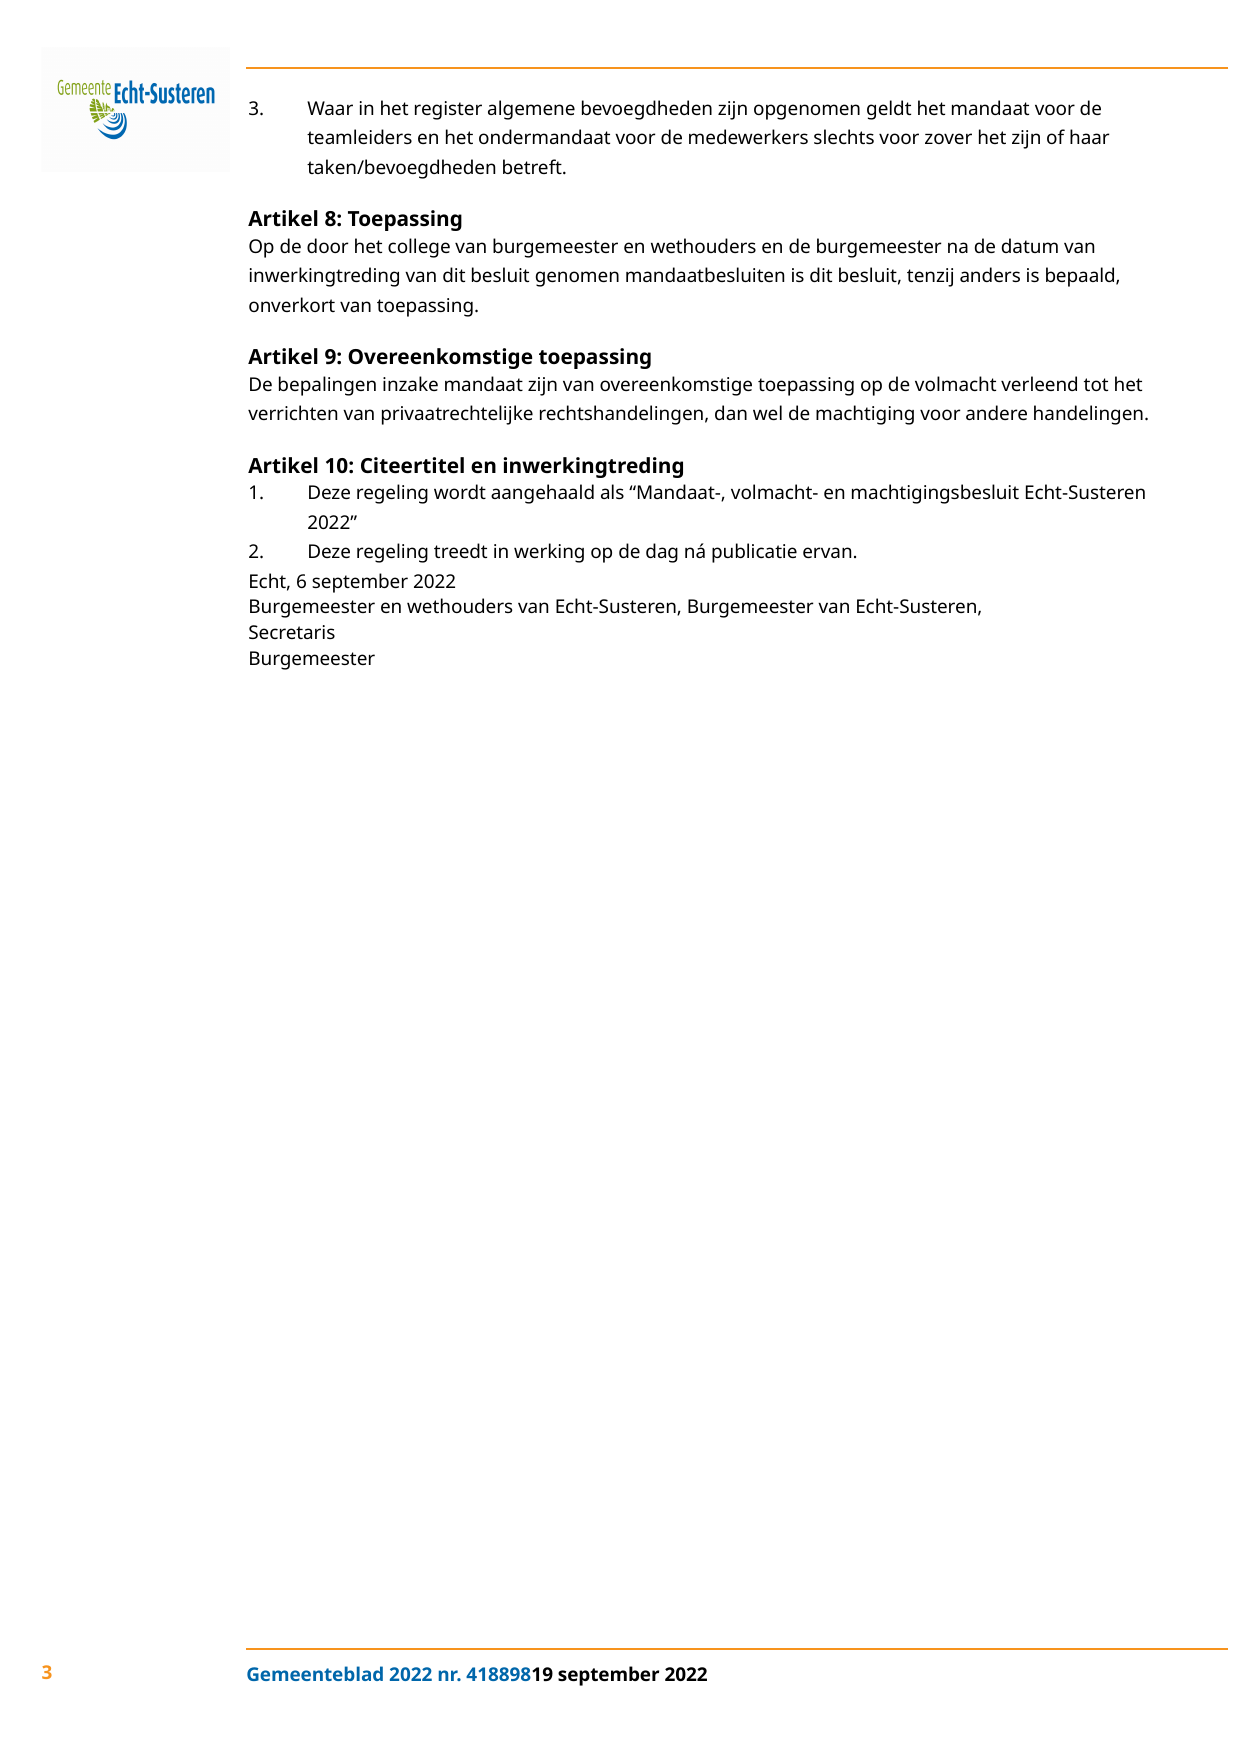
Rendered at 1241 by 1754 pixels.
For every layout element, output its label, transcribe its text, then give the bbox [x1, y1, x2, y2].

text Echt, 6 september 2022 [248, 568, 1152, 594]
text Burgemeester [248, 645, 1152, 671]
picture [41, 47, 231, 172]
list Waar in het register algemene bevoegdheden zijn opgenomen geldt het mandaat voor de teamleiders en het ondermandaat voor de medewerkers slechts voor zover het zijn of haar taken/bevoegdheden betreft. [248, 95, 1152, 180]
text Artikel 10: Citeertitel en inwerkingtreding [248, 451, 1152, 479]
text Burgemeester en wethouders van Echt-Susteren, Burgemeester van Echt-Susteren, [248, 594, 1152, 619]
list Deze regeling wordt aangehaald als “Mandaat-, volmacht- en machtigingsbesluit Echt-Susteren 2022” [248, 479, 1152, 534]
text Secretaris [248, 619, 1152, 645]
text Artikel 8: Toepassing [248, 204, 1152, 233]
text De bepalingen inzake mandaat zijn van overeenkomstige toepassing op de volmacht verleend tot het verrichten van privaatrechtelijke rechtshandelingen, dan wel de machtiging voor andere handelingen. [248, 371, 1152, 426]
text Artikel 9: Overeenkomstige toepassing [248, 342, 1152, 371]
text Op de door het college van burgemeester en wethouders en de burgemeester na de datum van inwerkingtreding van dit besluit genomen mandaatbesluiten is dit besluit, tenzij anders is bepaald, onverkort van toepassing. [248, 233, 1152, 318]
list Deze regeling treedt in werking op de dag ná publicatie ervan. [248, 538, 1152, 564]
